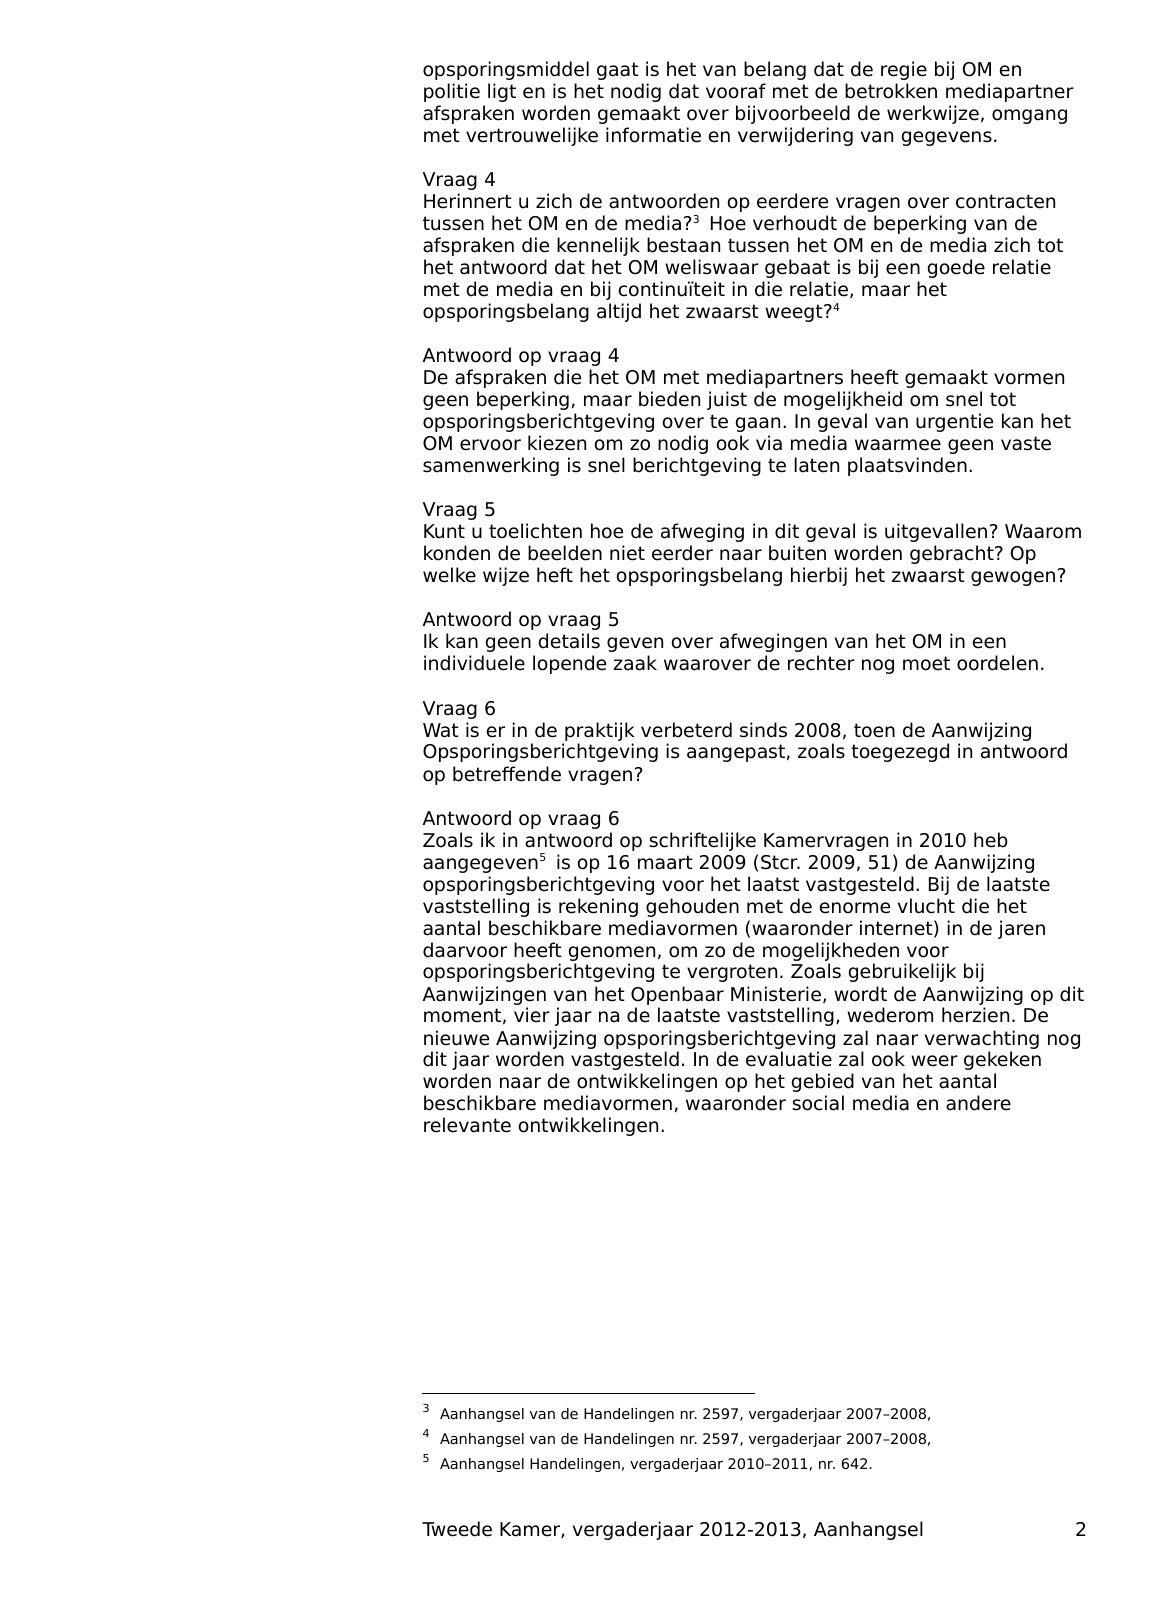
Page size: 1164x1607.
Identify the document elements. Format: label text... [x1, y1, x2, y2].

text Aanhangsel Handelingen, vergaderjaar 2010–2011, nr. 642. [422, 1452, 1087, 1474]
text Herinnert u zich de antwoorden op eerdere vragen over contracten tussen het OM en de media? Hoe verhoudt de beperking van de afspraken die kennelijk bestaan tussen het OM en de media zich tot het antwoord dat het OM weliswaar gebaat is bij een goede relatie met de media en bij continuïteit in die relatie, maar het opsporingsbelang altijd het zwaarst weegt? [422, 191, 1087, 323]
text opsporingsmiddel gaat is het van belang dat de regie bij OM en politie ligt en is het nodig dat vooraf met de betrokken mediapartner afspraken worden gemaakt over bijvoorbeeld de werkwijze, omgang met vertrouwelijke informatie en verwijdering van gegevens. [422, 59, 1087, 147]
text Antwoord op vraag 6 [422, 808, 1087, 829]
text Antwoord op vraag 5 [422, 609, 1087, 631]
text Vraag 6 [422, 697, 1087, 719]
text Aanhangsel van de Handelingen nr. 2597, vergaderjaar 2007–2008, [422, 1402, 1087, 1424]
text Wat is er in de praktijk verbeterd sinds 2008, toen de Aanwijzing Opsporingsberichtgeving is aangepast, zoals toegezegd in antwoord op betreffende vragen? [422, 719, 1087, 785]
text Zoals ik in antwoord op schriftelijke Kamervragen in 2010 heb aangegeven is op 16 maart 2009 (Stcr. 2009, 51) de Aanwijzing opsporingsberichtgeving voor het laatst vastgesteld. Bij de laatste vaststelling is rekening gehouden met de enorme vlucht die het aantal beschikbare mediavormen (waaronder internet) in de jaren daarvoor heeft genomen, om zo de mogelijkheden voor opsporingsberichtgeving te vergroten. Zoals gebruikelijk bij Aanwijzingen van het Openbaar Ministerie, wordt de Aanwijzing op dit moment, vier jaar na de laatste vaststelling, wederom herzien. De nieuwe Aanwijzing opsporingsberichtgeving zal naar verwachting nog dit jaar worden vastgesteld. In de evaluatie zal ook weer gekeken worden naar de ontwikkelingen op het gebied van het aantal beschikbare mediavormen, waaronder social media en andere relevante ontwikkelingen. [422, 829, 1087, 1137]
text Antwoord op vraag 4 [422, 345, 1087, 367]
text De afspraken die het OM met mediapartners heeft gemaakt vormen geen beperking, maar bieden juist de mogelijkheid om snel tot opsporingsberichtgeving over te gaan. In geval van urgentie kan het OM ervoor kiezen om zo nodig ook via media waarmee geen vaste samenwerking is snel berichtgeving te laten plaatsvinden. [422, 367, 1087, 477]
text Vraag 5 [422, 499, 1087, 521]
text Kunt u toelichten hoe de afweging in dit geval is uitgevallen? Waarom konden de beelden niet eerder naar buiten worden gebracht? Op welke wijze heft het opsporingsbelang hierbij het zwaarst gewogen? [422, 521, 1087, 587]
text Ik kan geen details geven over afwegingen van het OM in een individuele lopende zaak waarover de rechter nog moet oordelen. [422, 631, 1087, 675]
text Aanhangsel van de Handelingen nr. 2597, vergaderjaar 2007–2008, [422, 1427, 1087, 1449]
text Vraag 4 [422, 169, 1087, 191]
